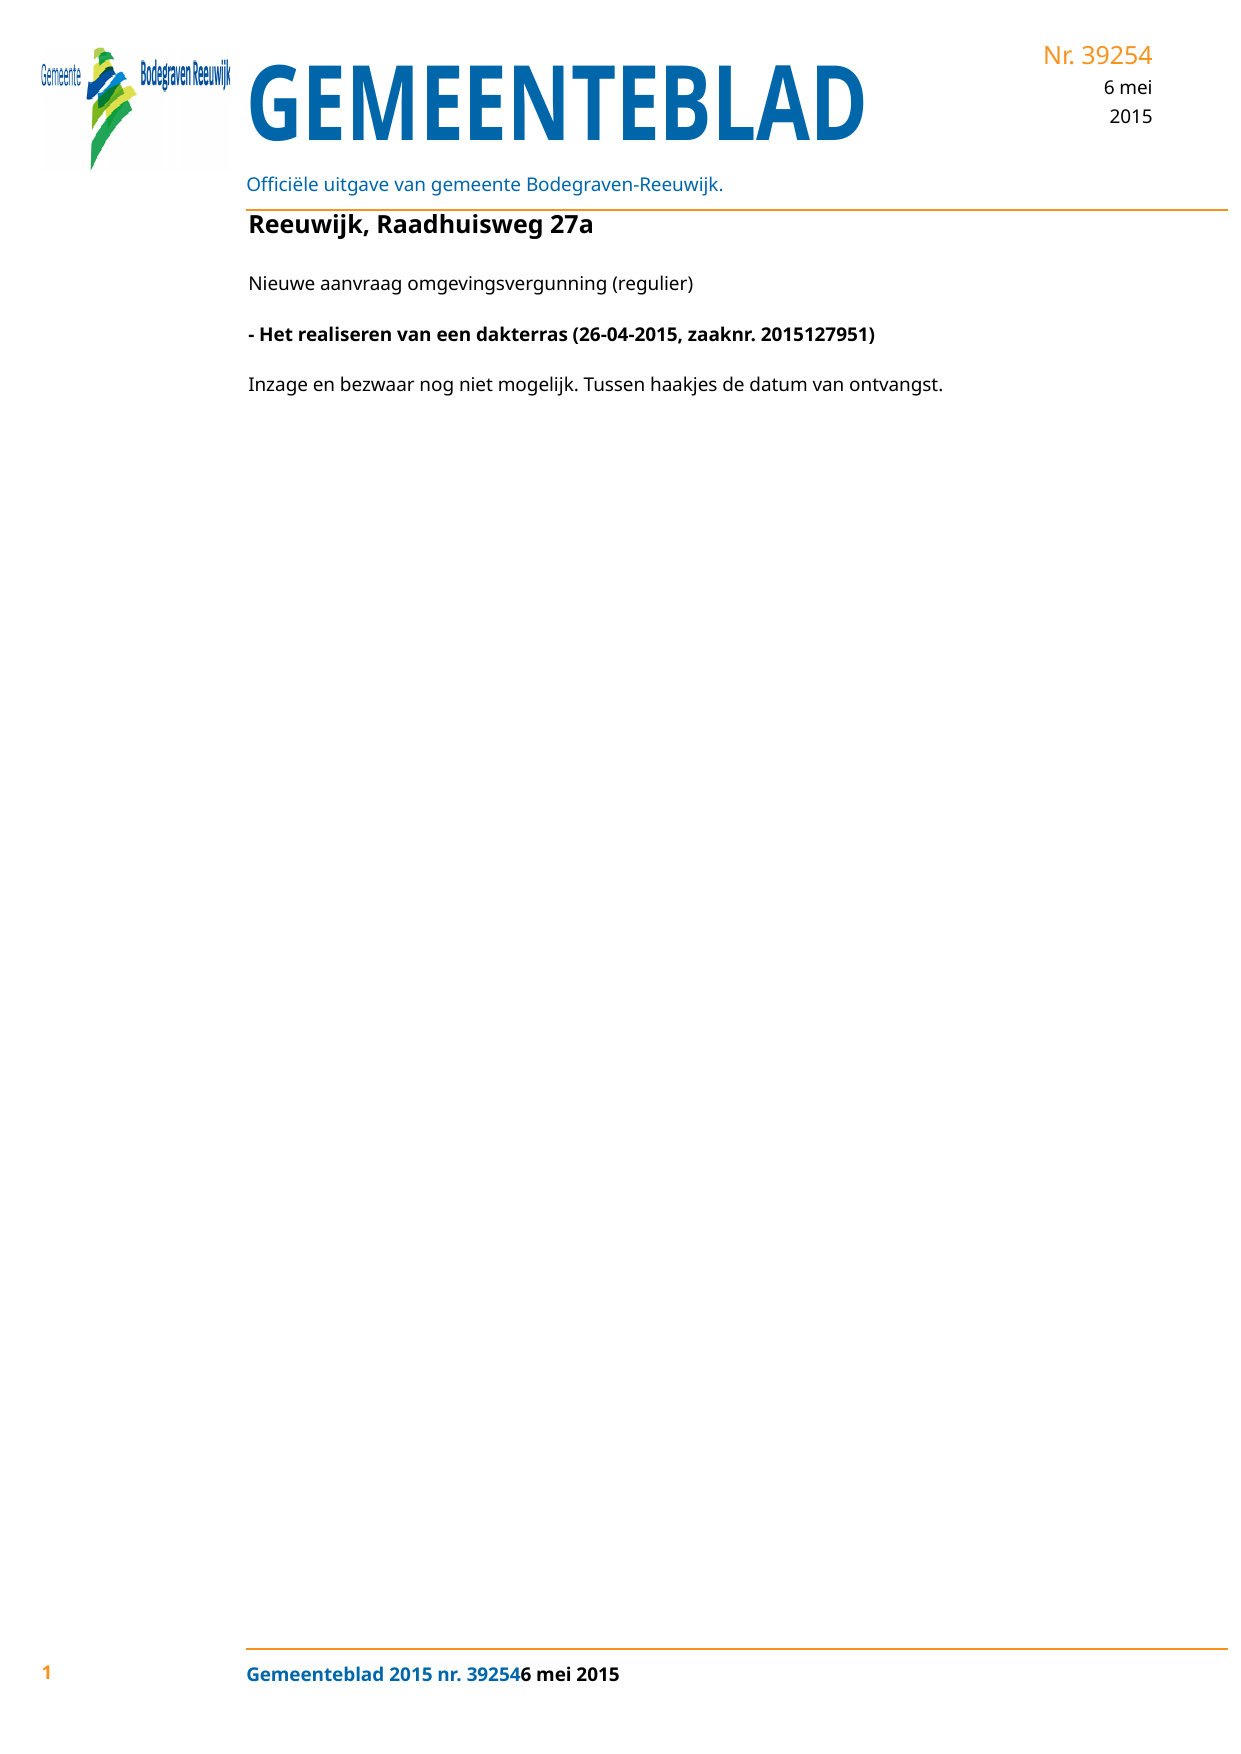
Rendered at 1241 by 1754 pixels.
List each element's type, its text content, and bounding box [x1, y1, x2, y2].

picture [41, 47, 231, 172]
text - Het realiseren van een dakterras (26‑04‑2015, zaaknr. 2015127951) [248, 321, 1152, 346]
text Nieuwe aanvraag omgevingsvergunning (regulier) [248, 270, 1152, 296]
text Inzage en bezwaar nog niet mogelijk. Tussen haakjes de datum van ontvangst. [248, 371, 1152, 397]
text Reeuwijk, Raadhuisweg 27a [248, 211, 1152, 241]
